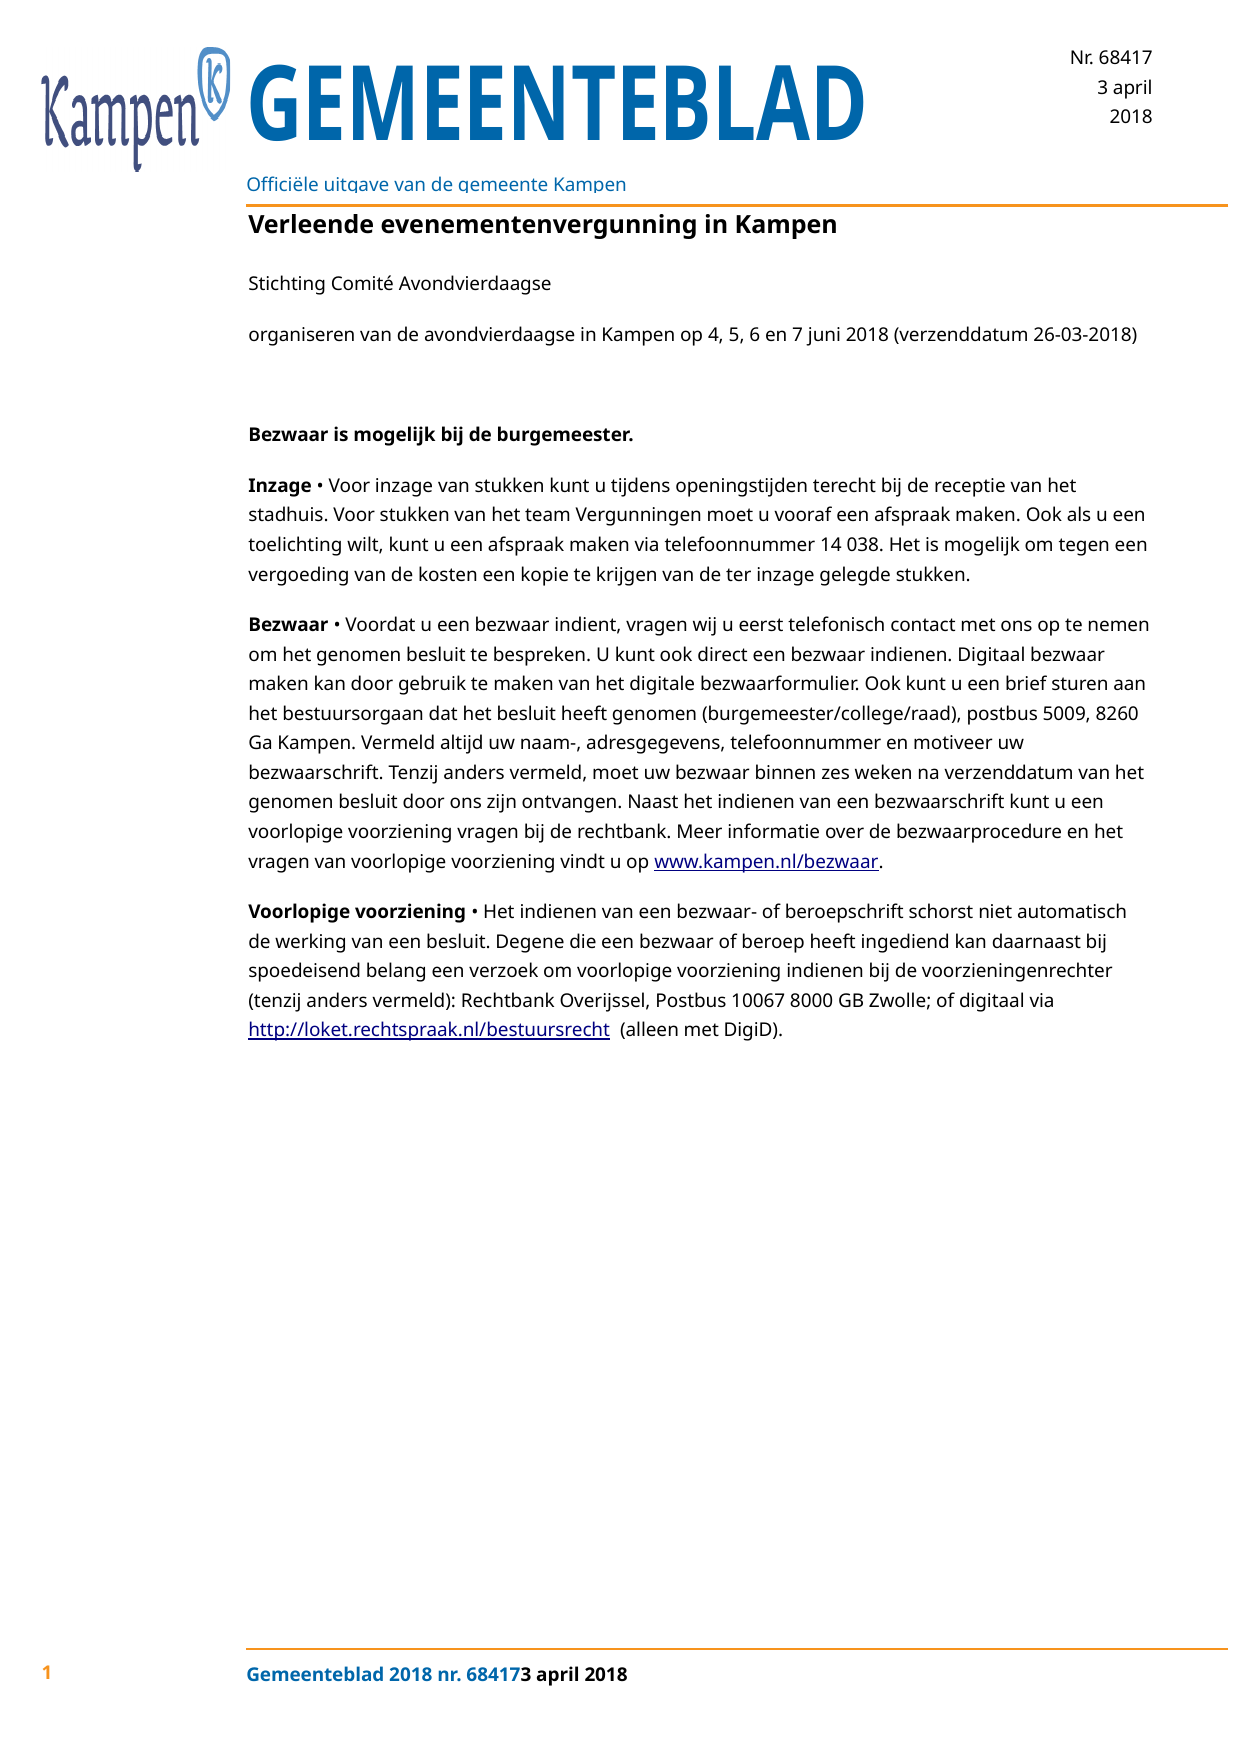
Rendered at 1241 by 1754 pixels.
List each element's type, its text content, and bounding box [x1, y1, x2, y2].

text Verleende evenementenvergunning in Kampen [248, 207, 1152, 241]
text Bezwaar is mogelijk bij de burgemeester. [248, 422, 1152, 447]
text Bezwaar • Voordat u een bezwaar indient, vragen wij u eerst telefonisch contact met ons op te nemen om het genomen besluit te bespreken. U kunt ook direct een bezwaar indienen. Digitaal bezwaar maken kan door gebruik te maken van het digitale bezwaarformulier. Ook kunt u een brief sturen aan het bestuursorgaan dat het besluit heeft genomen (burgemeester/college/raad), postbus 5009, 8260 Ga Kampen. Vermeld altijd uw naam-, adresgegevens, telefoonnummer en motiveer uw bezwaarschrift. Tenzij anders vermeld, moet uw bezwaar binnen zes weken na verzenddatum van het genomen besluit door ons zijn ontvangen. Naast het indienen van een bezwaarschrift kunt u een voorlopige voorziening vragen bij de rechtbank. Meer informatie over de bezwaarprocedure en het vragen van voorlopige voorziening vindt u op www.kampen.nl/bezwaar. [248, 611, 1152, 873]
picture [41, 47, 231, 172]
text organiseren van de avondvierdaagse in Kampen op 4, 5, 6 en 7 juni 2018 (verzenddatum 26-03-2018) [248, 321, 1152, 346]
text Inzage • Voor inzage van stukken kunt u tijdens openingstijden terecht bij de receptie van het stadhuis. Voor stukken van het team Vergunningen moet u vooraf een afspraak maken. Ook als u een toelichting wilt, kunt u een afspraak maken via telefoonnummer 14 038. Het is mogelijk om tegen een vergoeding van de kosten een kopie te krijgen van de ter inzage gelegde stukken. [248, 472, 1152, 586]
text Voorlopige voorziening • Het indienen van een bezwaar- of beroepschrift schorst niet automatisch de werking van een besluit. Degene die een bezwaar of beroep heeft ingediend kan daarnaast bij spoedeisend belang een verzoek om voorlopige voorziening indienen bij de voorzieningenrechter (tenzij anders vermeld): Rechtbank Overijssel, Postbus 10067 8000 GB Zwolle; of digitaal via http://loket.rechtspraak.nl/bestuursrecht (alleen met DigiD). [248, 898, 1152, 1042]
text Stichting Comité Avondvierdaagse [248, 270, 1152, 296]
